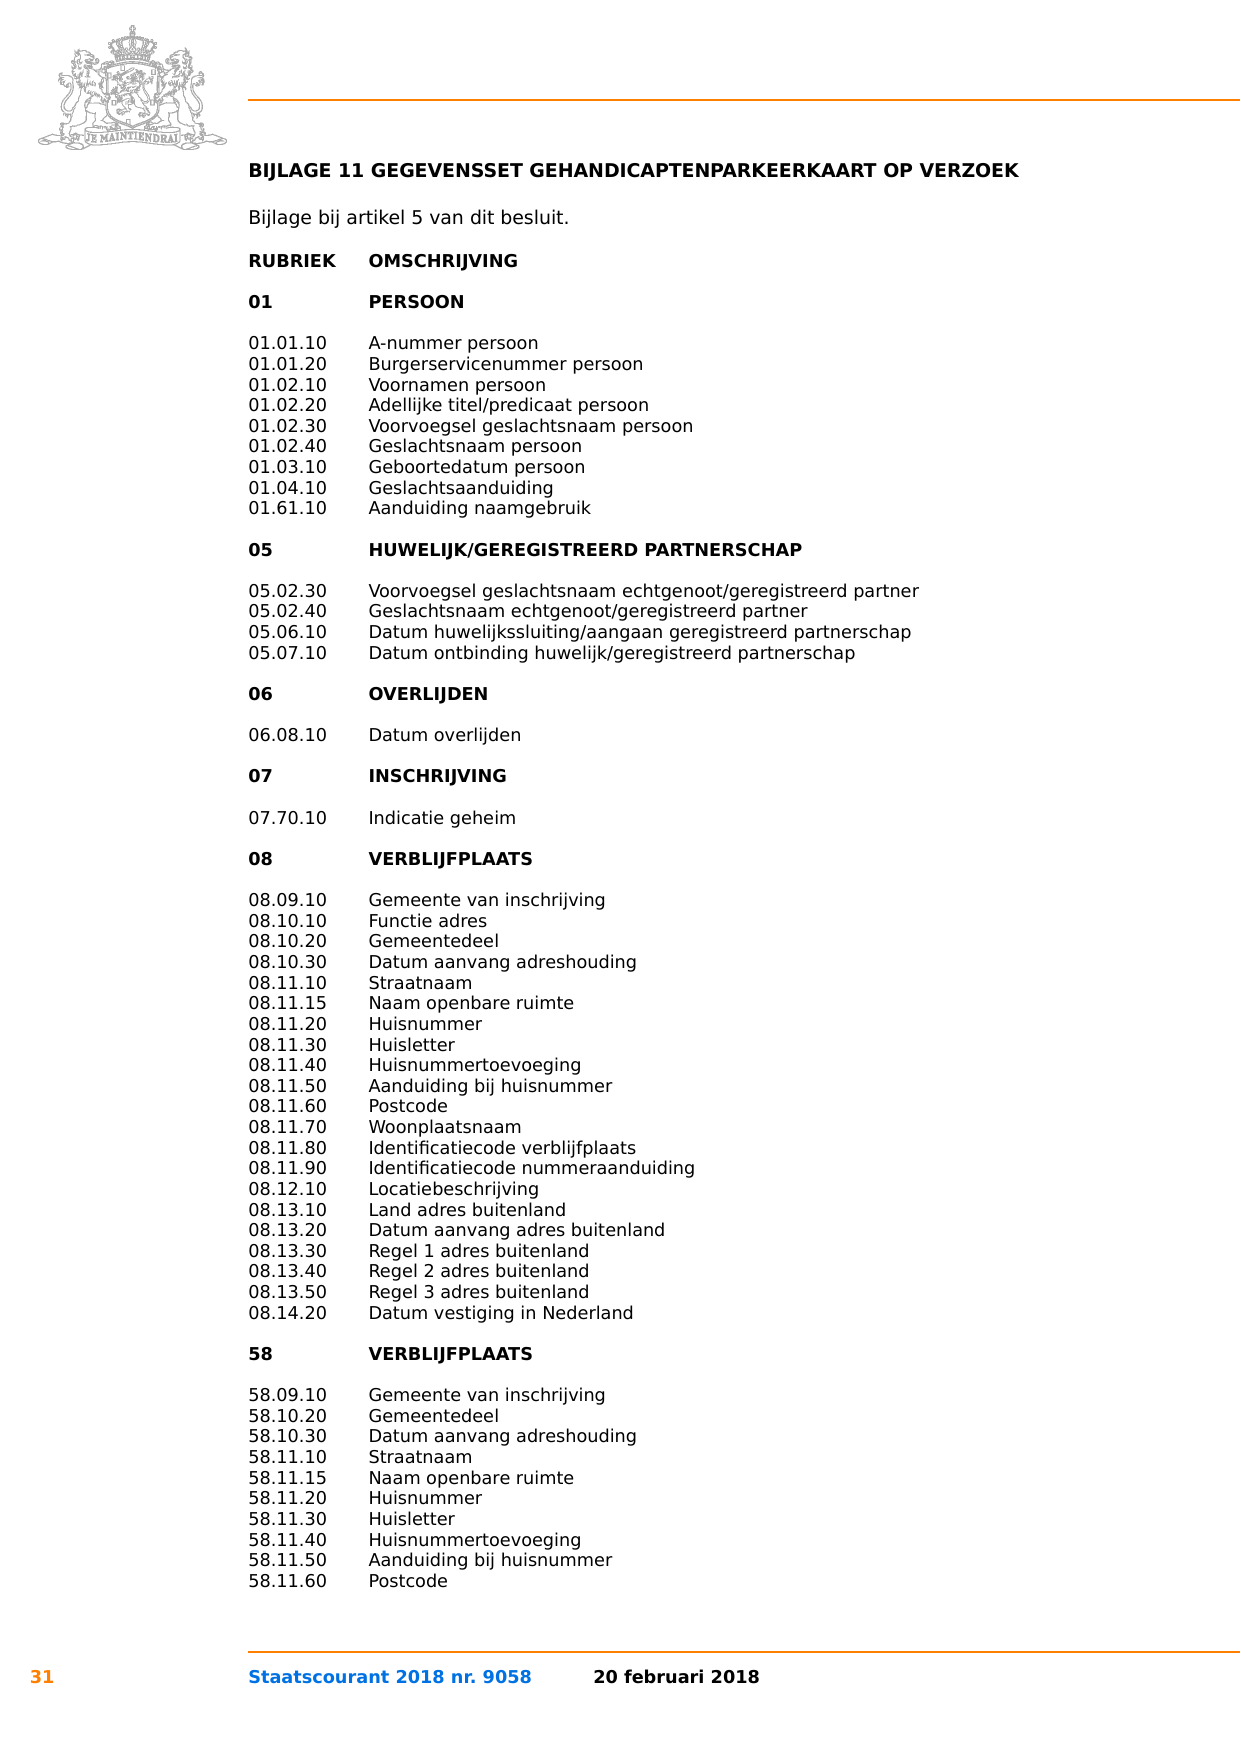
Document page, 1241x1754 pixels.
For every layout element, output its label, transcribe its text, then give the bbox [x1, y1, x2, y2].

table_cell [248, 271, 362, 292]
table_cell [248, 870, 362, 890]
table_cell Identificatiecode nummeraanduiding [363, 1158, 1163, 1179]
table_cell 01.61.10 [248, 498, 362, 519]
table_cell 05.07.10 [248, 643, 362, 663]
table_cell PERSOON [363, 292, 1163, 313]
table_cell 05.02.40 [248, 601, 362, 622]
table_cell Woonplaatsnaam [363, 1117, 1163, 1138]
table_cell Gemeente van inschrijving [363, 1385, 1163, 1406]
table_cell 58.11.15 [248, 1468, 362, 1488]
table_cell 08.13.20 [248, 1220, 362, 1241]
table_cell 08.11.70 [248, 1117, 362, 1138]
table_cell 58.11.50 [248, 1550, 362, 1571]
table_cell Aanduiding bij huisnummer [363, 1550, 1163, 1571]
table_cell [363, 271, 1163, 292]
table_cell 06 [248, 684, 362, 704]
table_cell 08.13.40 [248, 1261, 362, 1282]
table_cell 08.10.10 [248, 911, 362, 931]
table_cell 58.10.20 [248, 1406, 362, 1426]
table_cell OVERLIJDEN [363, 684, 1163, 704]
table_cell Datum aanvang adreshouding [363, 1426, 1163, 1447]
table_cell 01.03.10 [248, 457, 362, 478]
table_cell Aanduiding bij huisnummer [363, 1076, 1163, 1096]
table_cell [248, 313, 362, 333]
table_cell Adellijke titel/predicaat persoon [363, 395, 1163, 416]
table_cell A-nummer persoon [363, 333, 1163, 354]
table_cell 08.09.10 [248, 890, 362, 911]
table_cell Regel 3 adres buitenland [363, 1282, 1163, 1303]
table_cell [248, 1323, 362, 1344]
table_cell Geboortedatum persoon [363, 457, 1163, 478]
table_cell 08.11.15 [248, 993, 362, 1014]
table_cell Locatiebeschrijving [363, 1179, 1163, 1199]
table_cell [248, 787, 362, 808]
table_cell Naam openbare ruimte [363, 1468, 1163, 1488]
table_cell Datum overlijden [363, 725, 1163, 746]
table_cell 08.10.20 [248, 931, 362, 952]
table_cell Voorvoegsel geslachtsnaam persoon [363, 416, 1163, 436]
table_cell Geslachtsnaam echtgenoot/geregistreerd partner [363, 601, 1163, 622]
subtitle BIJLAGE 11 GEGEVENSSET GEHANDICAPTENPARKEERKAART OP VERZOEK [248, 160, 1163, 182]
table_cell Huisnummer [363, 1014, 1163, 1034]
table_cell 01.01.20 [248, 354, 362, 374]
table_cell Huisletter [363, 1035, 1163, 1055]
table_cell Aanduiding naamgebruik [363, 498, 1163, 519]
table_cell 58.11.40 [248, 1530, 362, 1550]
table_cell 01.04.10 [248, 478, 362, 498]
table_cell Geslachtsnaam persoon [363, 436, 1163, 457]
table_cell INSCHRIJVING [363, 766, 1163, 787]
table_cell 08.11.90 [248, 1158, 362, 1179]
table_cell [363, 1365, 1163, 1385]
table_cell Huisletter [363, 1509, 1163, 1529]
table_cell Regel 1 adres buitenland [363, 1241, 1163, 1261]
table_cell [363, 787, 1163, 808]
table_cell Datum huwelijkssluiting/aangaan geregistreerd partnerschap [363, 622, 1163, 643]
table_cell [248, 1365, 362, 1385]
table_cell [248, 705, 362, 725]
table_cell 58.10.30 [248, 1426, 362, 1447]
table_cell Straatnaam [363, 973, 1163, 993]
table_cell Huisnummertoevoeging [363, 1530, 1163, 1550]
table_cell 01.02.40 [248, 436, 362, 457]
table_cell 01 [248, 292, 362, 313]
table_cell 01.02.10 [248, 375, 362, 395]
table_cell [248, 663, 362, 684]
table_cell 08.11.10 [248, 973, 362, 993]
text Bijlage bij artikel 5 van dit besluit. [248, 207, 1163, 229]
table_cell Datum aanvang adreshouding [363, 952, 1163, 973]
table_cell 01.02.30 [248, 416, 362, 436]
table_cell 01.02.20 [248, 395, 362, 416]
table_cell Datum ontbinding huwelijk/geregistreerd partnerschap [363, 643, 1163, 663]
table_cell [363, 519, 1163, 539]
table_cell Datum vestiging in Nederland [363, 1303, 1163, 1323]
table_cell 58 [248, 1344, 362, 1364]
table_cell Indicatie geheim [363, 808, 1163, 828]
table_cell [363, 870, 1163, 890]
table_cell Postcode [363, 1571, 1163, 1591]
table_cell HUWELIJK/GEREGISTREERD PARTNERSCHAP [363, 540, 1163, 560]
table_cell Identificatiecode verblijfplaats [363, 1138, 1163, 1158]
table_cell Land adres buitenland [363, 1200, 1163, 1220]
table_cell 05 [248, 540, 362, 560]
table_cell Huisnummer [363, 1488, 1163, 1509]
table_cell 08.11.80 [248, 1138, 362, 1158]
table_cell [363, 746, 1163, 766]
table_cell [363, 1323, 1163, 1344]
table_cell 07 [248, 766, 362, 787]
table_cell [248, 519, 362, 539]
table_cell 08.11.60 [248, 1096, 362, 1117]
table_header OMSCHRIJVING [363, 251, 1163, 271]
table_cell 58.11.20 [248, 1488, 362, 1509]
table_cell Geslachtsaanduiding [363, 478, 1163, 498]
table_cell VERBLIJFPLAATS [363, 1344, 1163, 1364]
picture [38, 25, 227, 150]
table_cell 08.14.20 [248, 1303, 362, 1323]
table_cell [363, 313, 1163, 333]
table_cell Naam openbare ruimte [363, 993, 1163, 1014]
table_cell [363, 663, 1163, 684]
table_cell Datum aanvang adres buitenland [363, 1220, 1163, 1241]
table_cell Straatnaam [363, 1447, 1163, 1468]
table_cell 01.01.10 [248, 333, 362, 354]
table_cell 08 [248, 849, 362, 869]
table_cell 08.13.50 [248, 1282, 362, 1303]
table_cell 08.11.20 [248, 1014, 362, 1034]
table_cell Postcode [363, 1096, 1163, 1117]
table_header RUBRIEK [248, 251, 362, 271]
table_cell Huisnummertoevoeging [363, 1055, 1163, 1076]
table_cell 05.02.30 [248, 581, 362, 601]
table_cell 58.11.30 [248, 1509, 362, 1529]
table_cell Gemeente van inschrijving [363, 890, 1163, 911]
table_cell [363, 560, 1163, 581]
table_cell 08.11.40 [248, 1055, 362, 1076]
table_cell 08.12.10 [248, 1179, 362, 1199]
table_cell [248, 828, 362, 849]
table_cell 08.11.30 [248, 1035, 362, 1055]
table_cell [248, 746, 362, 766]
table_cell Functie adres [363, 911, 1163, 931]
table_cell 05.06.10 [248, 622, 362, 643]
table_cell VERBLIJFPLAATS [363, 849, 1163, 869]
table_cell 08.13.30 [248, 1241, 362, 1261]
table_cell Regel 2 adres buitenland [363, 1261, 1163, 1282]
table_cell 08.11.50 [248, 1076, 362, 1096]
table_cell Burgerservicenummer persoon [363, 354, 1163, 374]
table_cell 08.13.10 [248, 1200, 362, 1220]
table_cell [363, 828, 1163, 849]
table_cell 07.70.10 [248, 808, 362, 828]
table_cell Voorvoegsel geslachtsnaam echtgenoot/geregistreerd partner [363, 581, 1163, 601]
table_cell 58.09.10 [248, 1385, 362, 1406]
table_cell [248, 560, 362, 581]
table_cell 08.10.30 [248, 952, 362, 973]
table_cell 06.08.10 [248, 725, 362, 746]
table_cell [363, 705, 1163, 725]
table_cell 58.11.10 [248, 1447, 362, 1468]
table_cell Voornamen persoon [363, 375, 1163, 395]
table_cell Gemeentedeel [363, 931, 1163, 952]
table_cell Gemeentedeel [363, 1406, 1163, 1426]
table_cell 58.11.60 [248, 1571, 362, 1591]
